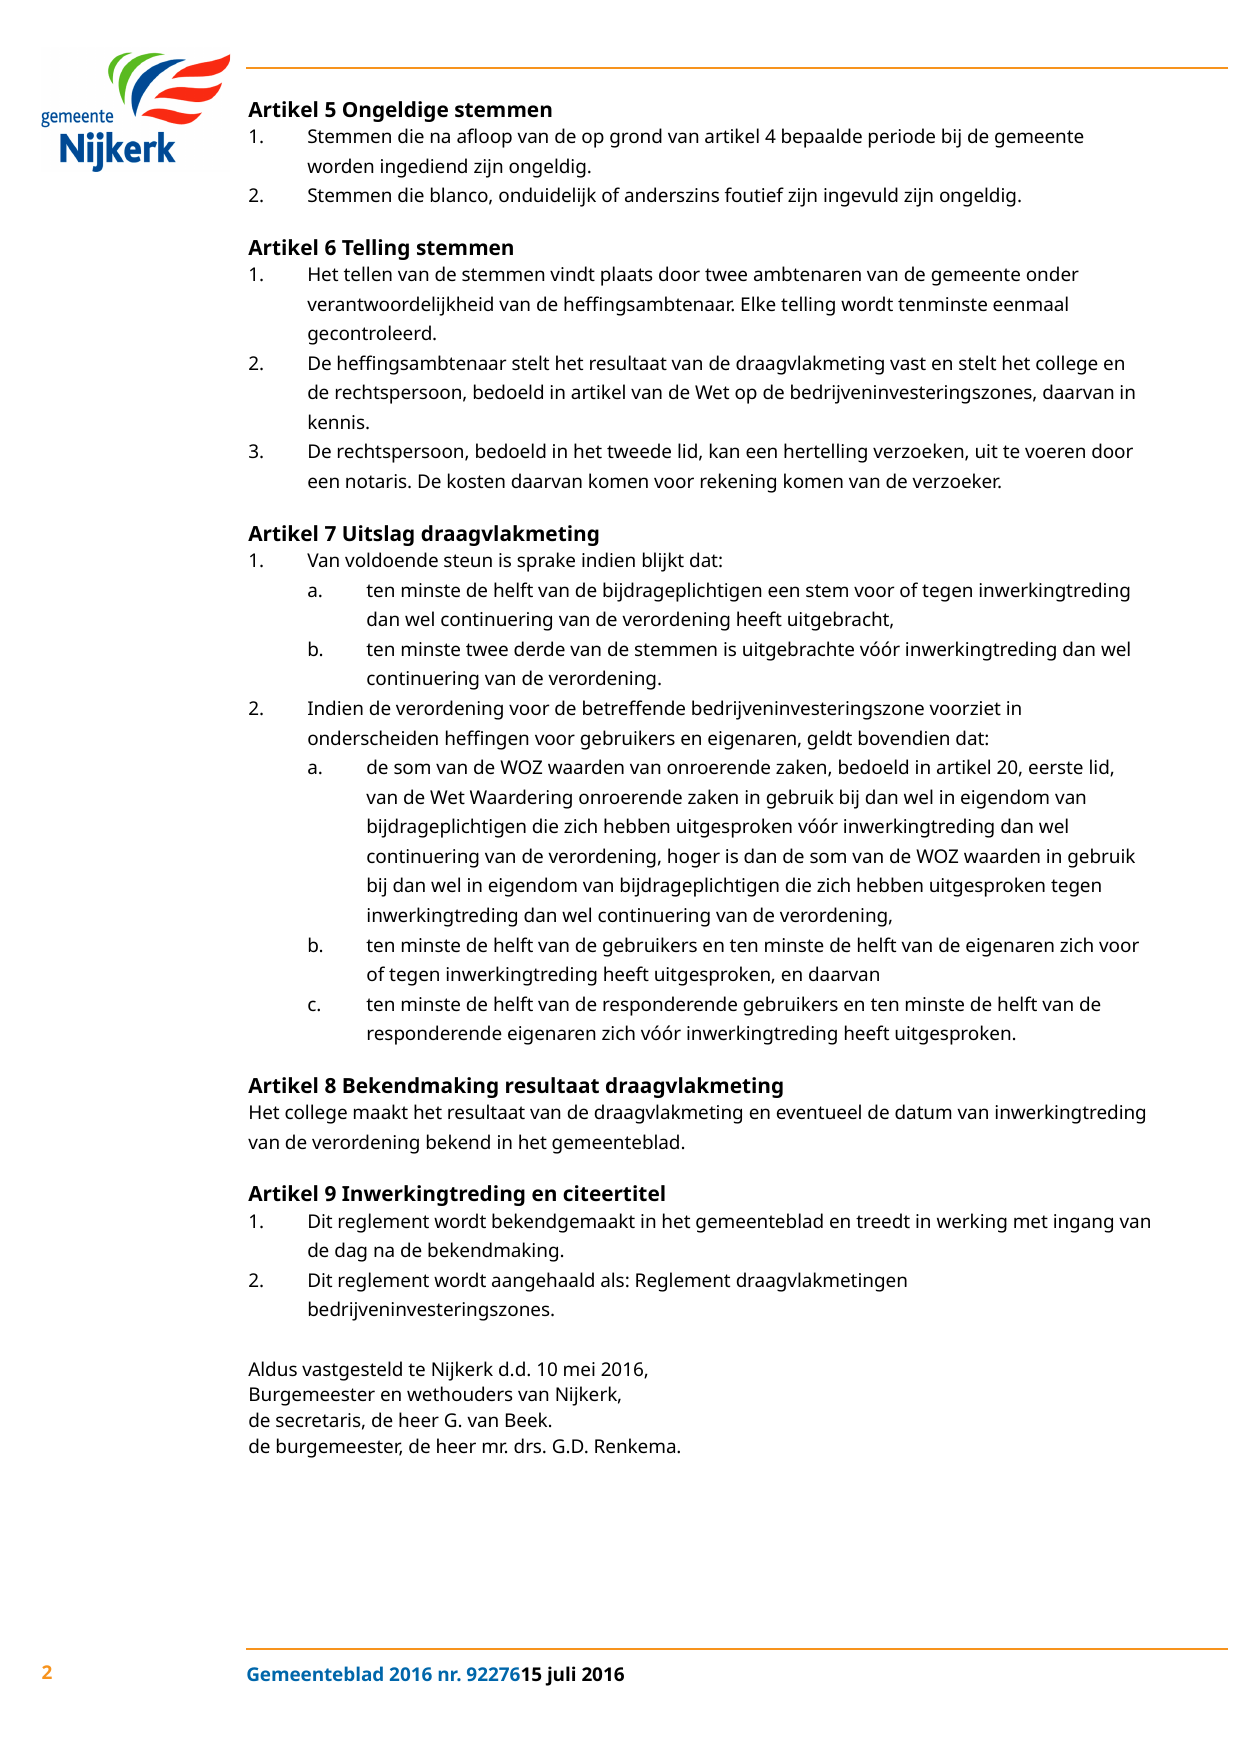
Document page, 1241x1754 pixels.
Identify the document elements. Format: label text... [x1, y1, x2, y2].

text de burgemeester, de heer mr. drs. G.D. Renkema. [248, 1433, 1152, 1459]
picture [41, 47, 231, 172]
text Artikel 8 Bekendmaking resultaat draagvlakmeting [248, 1071, 1152, 1099]
list ten minste de helft van de gebruikers en ten minste de helft van de eigenaren zich voor of tegen inwerkingtreding heeft uitgesproken, en daarvan [307, 932, 1152, 987]
list Indien de verordening voor de betreffende bedrijveninvesteringszone voorziet in onderscheiden heffingen voor gebruikers en eigenaren, geldt bovendien dat: [248, 695, 1152, 750]
list ten minste de helft van de bijdrageplichtigen een stem voor of tegen inwerkingtreding dan wel continuering van de verordening heeft uitgebracht, [307, 577, 1152, 632]
list Van voldoende steun is sprake indien blijkt dat: [248, 547, 1152, 573]
text Artikel 6 Telling stemmen [248, 233, 1152, 261]
text Aldus vastgesteld te Nijkerk d.d. 10 mei 2016, [248, 1356, 1152, 1381]
list de som van de WOZ waarden van onroerende zaken, bedoeld in artikel 20, eerste lid, van de Wet Waardering onroerende zaken in gebruik bij dan wel in eigendom van bijdrageplichtigen die zich hebben uitgesproken vóór inwerkingtreding dan wel continuering van de verordening, hoger is dan de som van de WOZ waarden in gebruik bij dan wel in eigendom van bijdrageplichtigen die zich hebben uitgesproken tegen inwerkingtreding dan wel continuering van de verordening, [307, 754, 1152, 928]
text de secretaris, de heer G. van Beek. [248, 1407, 1152, 1433]
list ten minste de helft van de responderende gebruikers en ten minste de helft van de responderende eigenaren zich vóór inwerkingtreding heeft uitgesproken. [307, 991, 1152, 1046]
text Het college maakt het resultaat van de draagvlakmeting en eventueel de datum van inwerkingtreding van de verordening bekend in het gemeenteblad. [248, 1099, 1152, 1155]
list ten minste twee derde van de stemmen is uitgebrachte vóór inwerkingtreding dan wel continuering van de verordening. [307, 636, 1152, 691]
list Stemmen die na afloop van de op grond van artikel 4 bepaalde periode bij de gemeente worden ingediend zijn ongeldig. [248, 123, 1152, 178]
list Dit reglement wordt aangehaald als: Reglement draagvlakmetingen bedrijveninvesteringszones. [248, 1267, 1152, 1322]
text Artikel 9 Inwerkingtreding en citeertitel [248, 1179, 1152, 1208]
list De heffingsambtenaar stelt het resultaat van de draagvlakmeting vast en stelt het college en de rechtspersoon, bedoeld in artikel van de Wet op de bedrijveninvesteringszones, daarvan in kennis. [248, 350, 1152, 435]
text Burgemeester en wethouders van Nijkerk, [248, 1381, 1152, 1407]
list De rechtspersoon, bedoeld in het tweede lid, kan een hertelling verzoeken, uit te voeren door een notaris. De kosten daarvan komen voor rekening komen van de verzoeker. [248, 439, 1152, 494]
list Stemmen die blanco, onduidelijk of anderszins foutief zijn ingevuld zijn ongeldig. [248, 182, 1152, 208]
list Dit reglement wordt bekendgemaakt in het gemeenteblad en treedt in werking met ingang van de dag na de bekendmaking. [248, 1208, 1152, 1263]
text Artikel 7 Uitslag draagvlakmeting [248, 519, 1152, 547]
list Het tellen van de stemmen vindt plaats door twee ambtenaren van de gemeente onder verantwoordelijkheid van de heffingsambtenaar. Elke telling wordt tenminste eenmaal gecontroleerd. [248, 261, 1152, 346]
text Artikel 5 Ongeldige stemmen [248, 95, 1152, 123]
